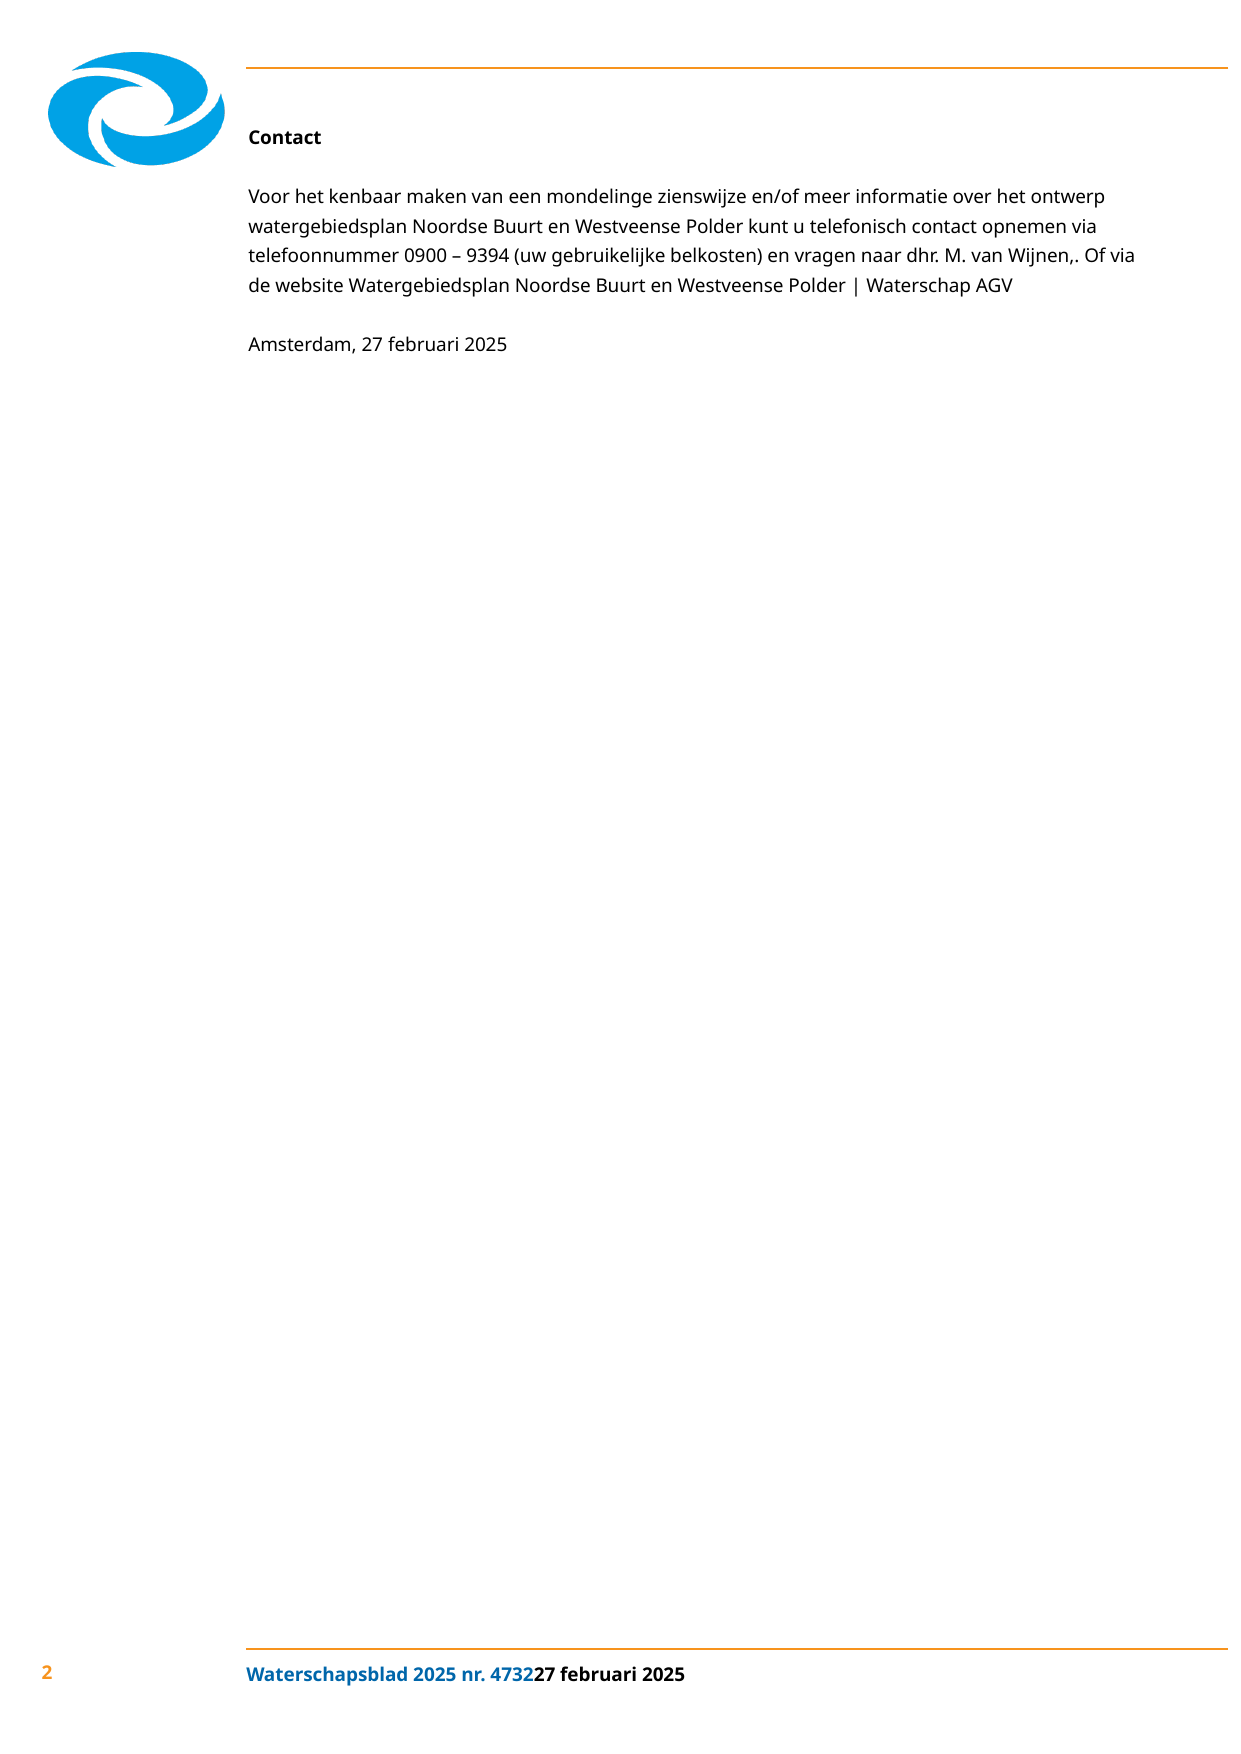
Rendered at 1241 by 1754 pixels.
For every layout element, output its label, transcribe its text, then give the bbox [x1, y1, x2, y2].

picture [41, 47, 231, 172]
text Voor het kenbaar maken van een mondelinge zienswijze en/of meer informatie over het ontwerp watergebiedsplan Noordse Buurt en Westveense Polder kunt u telefonisch contact opnemen via telefoonnummer 0900 – 9394 (uw gebruikelijke belkosten) en vragen naar dhr. M. van Wijnen,. Of via de website Watergebiedsplan Noordse Buurt en Westveense Polder | Waterschap AGV [248, 183, 1152, 298]
text Contact [248, 124, 1152, 150]
text Amsterdam, 27 februari 2025 [248, 331, 1152, 357]
